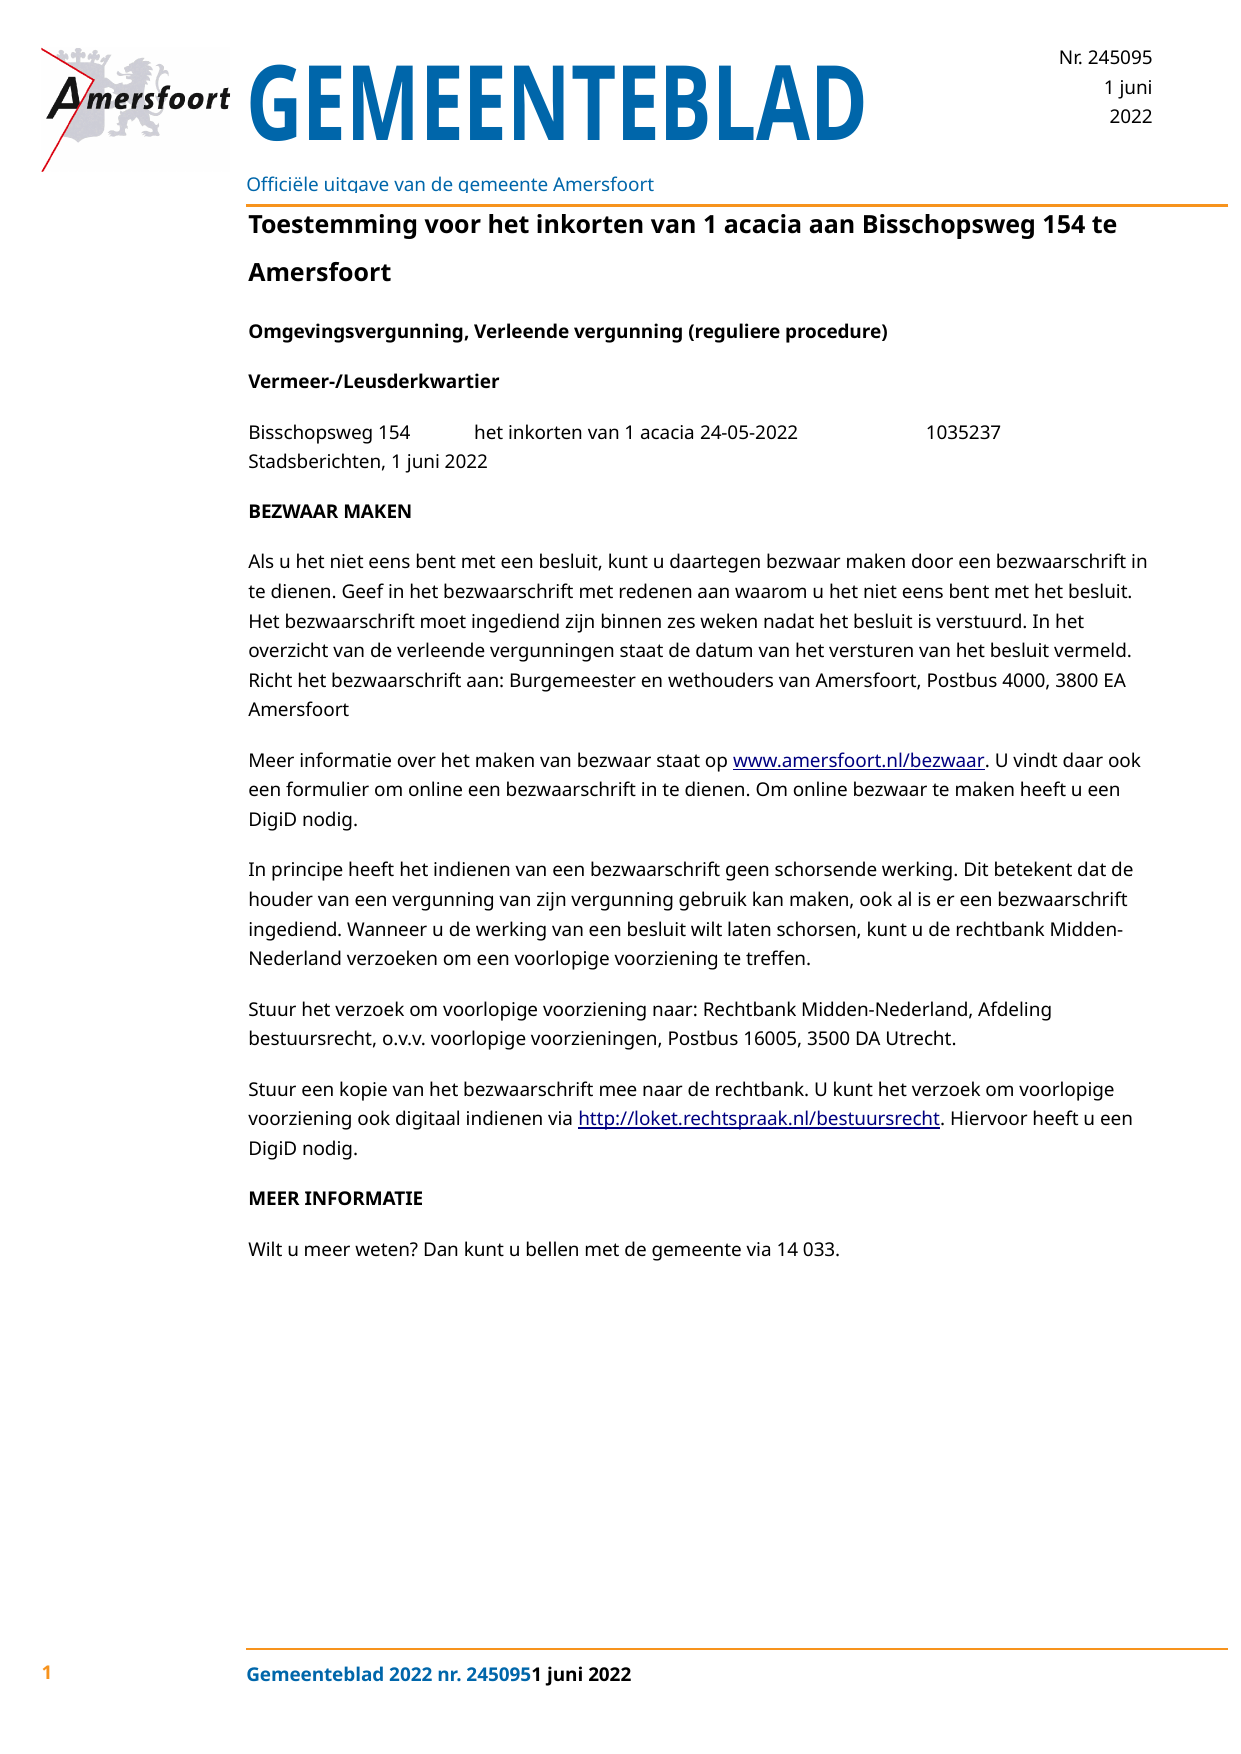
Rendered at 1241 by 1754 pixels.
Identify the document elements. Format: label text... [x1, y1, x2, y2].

text MEER INFORMATIE [248, 1185, 1152, 1211]
text Toestemming voor het inkorten van 1 acacia aan Bisschopsweg 154 te Amersfoort [248, 207, 1152, 288]
text BEZWAAR MAKEN [248, 498, 1152, 524]
table_header 1035237 [926, 419, 1152, 444]
table_header Bisschopsweg 154 [248, 419, 474, 444]
text Stadsberichten, 1 juni 2022 [248, 448, 1152, 473]
text Stuur een kopie van het bezwaarschrift mee naar de rechtbank. U kunt het verzoek om voorlopige voorziening ook digitaal indienen via http://loket.rechtspraak.nl/bestuursrecht. Hiervoor heeft u een DigiD nodig. [248, 1076, 1152, 1161]
text Wilt u meer weten? Dan kunt u bellen met de gemeente via 14 033. [248, 1236, 1152, 1261]
text Als u het niet eens bent met een besluit, kunt u daartegen bezwaar maken door een bezwaarschrift in te dienen. Geef in het bezwaarschrift met redenen aan waarom u het niet eens bent met het besluit. Het bezwaarschrift moet ingediend zijn binnen zes weken nadat het besluit is verstuurd. In het overzicht van de verleende vergunningen staat de datum van het versturen van het besluit vermeld. Richt het bezwaarschrift aan: Burgemeester en wethouders van Amersfoort, Postbus 4000, 3800 EA Amersfoort [248, 549, 1152, 722]
text In principe heeft het indienen van een bezwaarschrift geen schorsende werking. Dit betekent dat de houder van een vergunning van zijn vergunning gebruik kan maken, ook al is er een bezwaarschrift ingediend. Wanneer u de werking van een besluit wilt laten schorsen, kunt u de rechtbank Midden-Nederland verzoeken om een voorlopige voorziening te treffen. [248, 857, 1152, 971]
text Meer informatie over het maken van bezwaar staat op www.amersfoort.nl/bezwaar. U vindt daar ook een formulier om online een bezwaarschrift in te dienen. Om online bezwaar te maken heeft u een DigiD nodig. [248, 747, 1152, 832]
text Omgevingsvergunning, Verleende vergunning (reguliere procedure) [248, 318, 1152, 344]
table_header 24-05-2022 [700, 419, 926, 444]
picture [41, 47, 231, 172]
text Stuur het verzoek om voorlopige voorziening naar: Rechtbank Midden-Nederland, Afdeling bestuursrecht, o.v.v. voorlopige voorzieningen, Postbus 16005, 3500 DA Utrecht. [248, 996, 1152, 1051]
text Vermeer-/Leusderkwartier [248, 368, 1152, 394]
table_header het inkorten van 1 acacia [474, 419, 700, 444]
